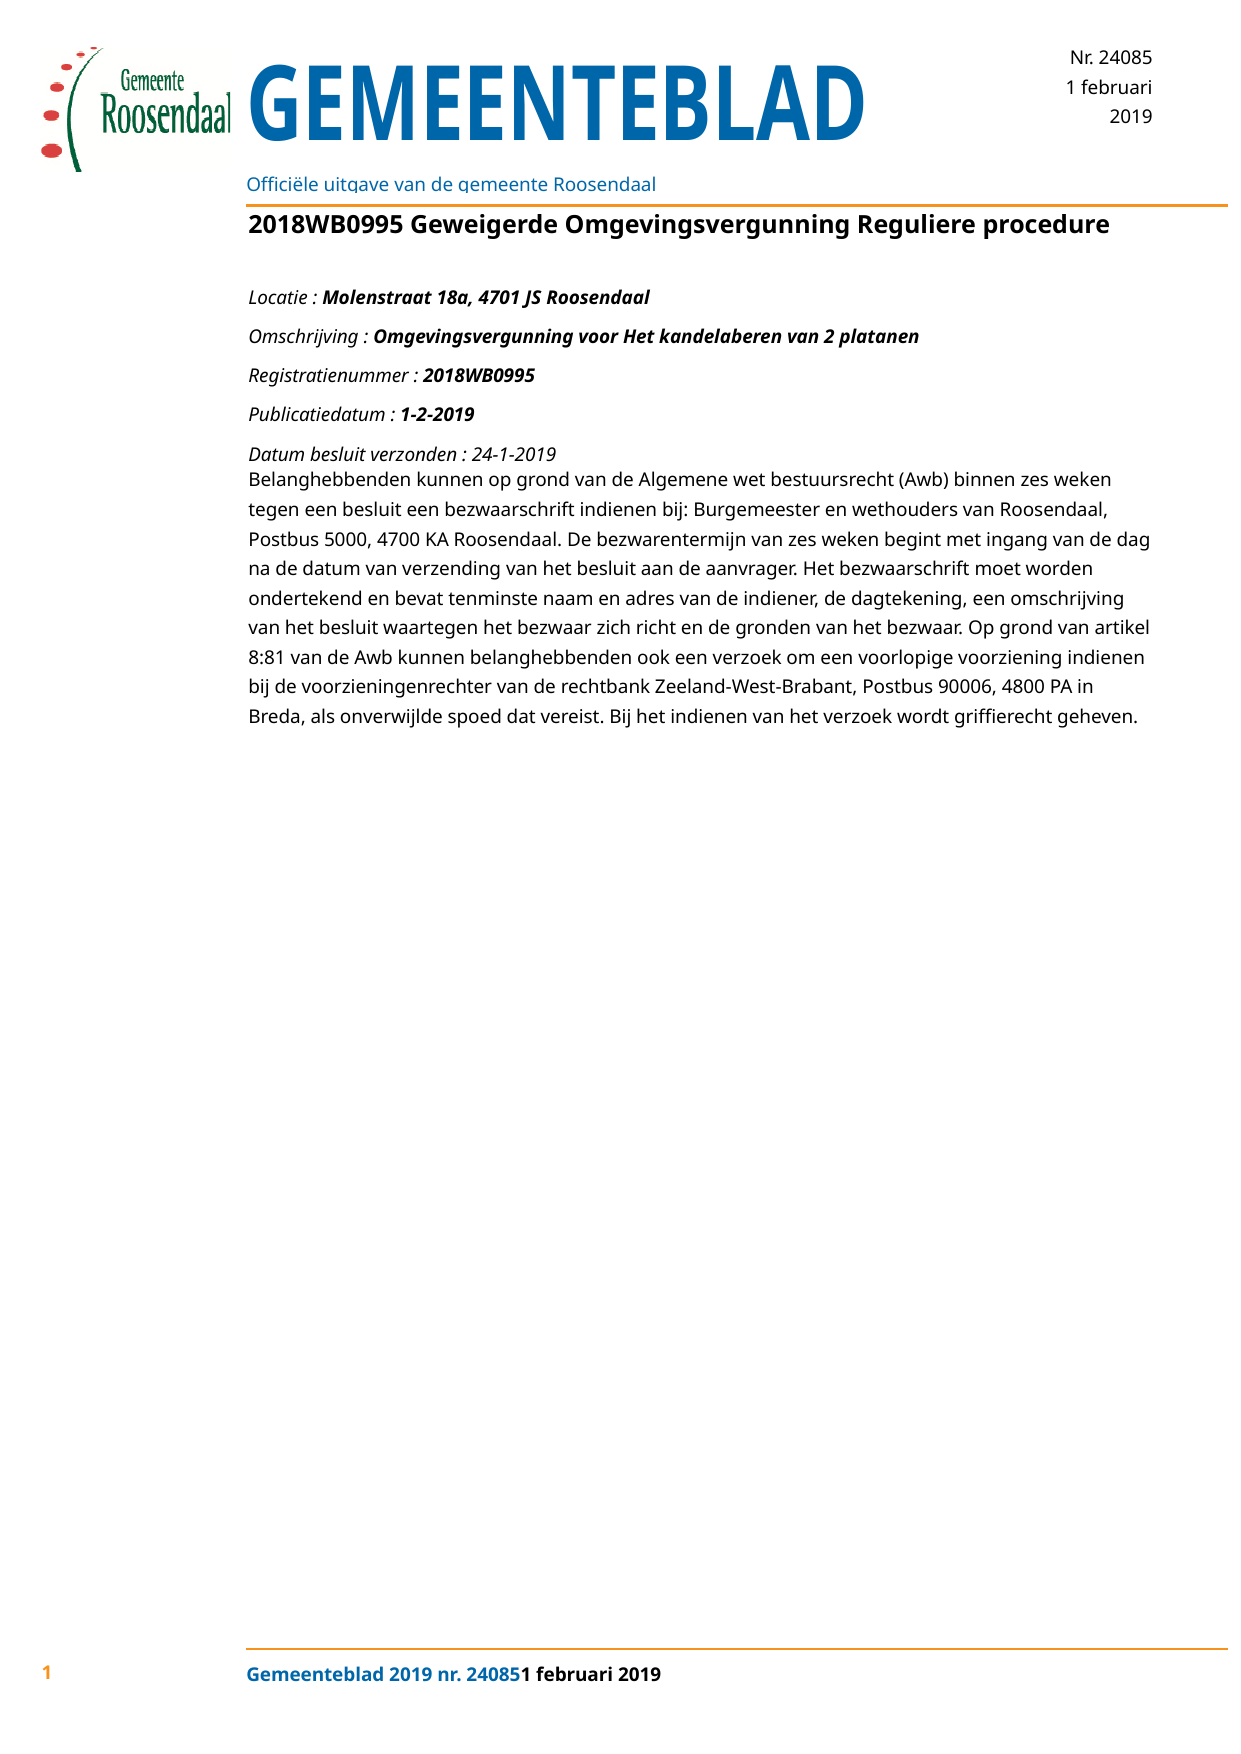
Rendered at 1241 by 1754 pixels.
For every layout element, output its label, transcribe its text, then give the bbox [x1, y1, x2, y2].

text Datum besluit verzonden : 24-1-2019 [248, 441, 1152, 467]
text Omschrijving : Omgevingsvergunning voor Het kandelaberen van 2 platanen [248, 323, 1152, 349]
text Locatie : Molenstraat 18a, 4701 JS Roosendaal [248, 284, 1152, 309]
text 2018WB0995 Geweigerde Omgevingsvergunning Reguliere procedure [248, 207, 1152, 241]
text Registratienummer : 2018WB0995 [248, 362, 1152, 388]
text Publicatiedatum : 1-2-2019 [248, 402, 1152, 427]
text Belanghebbenden kunnen op grond van de Algemene wet bestuursrecht (Awb) binnen zes weken tegen een besluit een bezwaarschrift indienen bij: Burgemeester en wethouders van Roosendaal, Postbus 5000, 4700 KA Roosendaal. De bezwarentermijn van zes weken begint met ingang van de dag na de datum van verzending van het besluit aan de aanvrager. Het bezwaarschrift moet worden ondertekend en bevat tenminste naam en adres van de indiener, de dagtekening, een omschrijving van het besluit waartegen het bezwaar zich richt en de gronden van het bezwaar. Op grond van artikel 8:81 van de Awb kunnen belanghebbenden ook een verzoek om een voorlopige voorziening indienen bij de voorzieningenrechter van de rechtbank Zeeland-West-Brabant, Postbus 90006, 4800 PA in Breda, als onverwijlde spoed dat vereist. Bij het indienen van het verzoek wordt griffierecht geheven. [248, 467, 1152, 729]
picture [41, 47, 231, 172]
